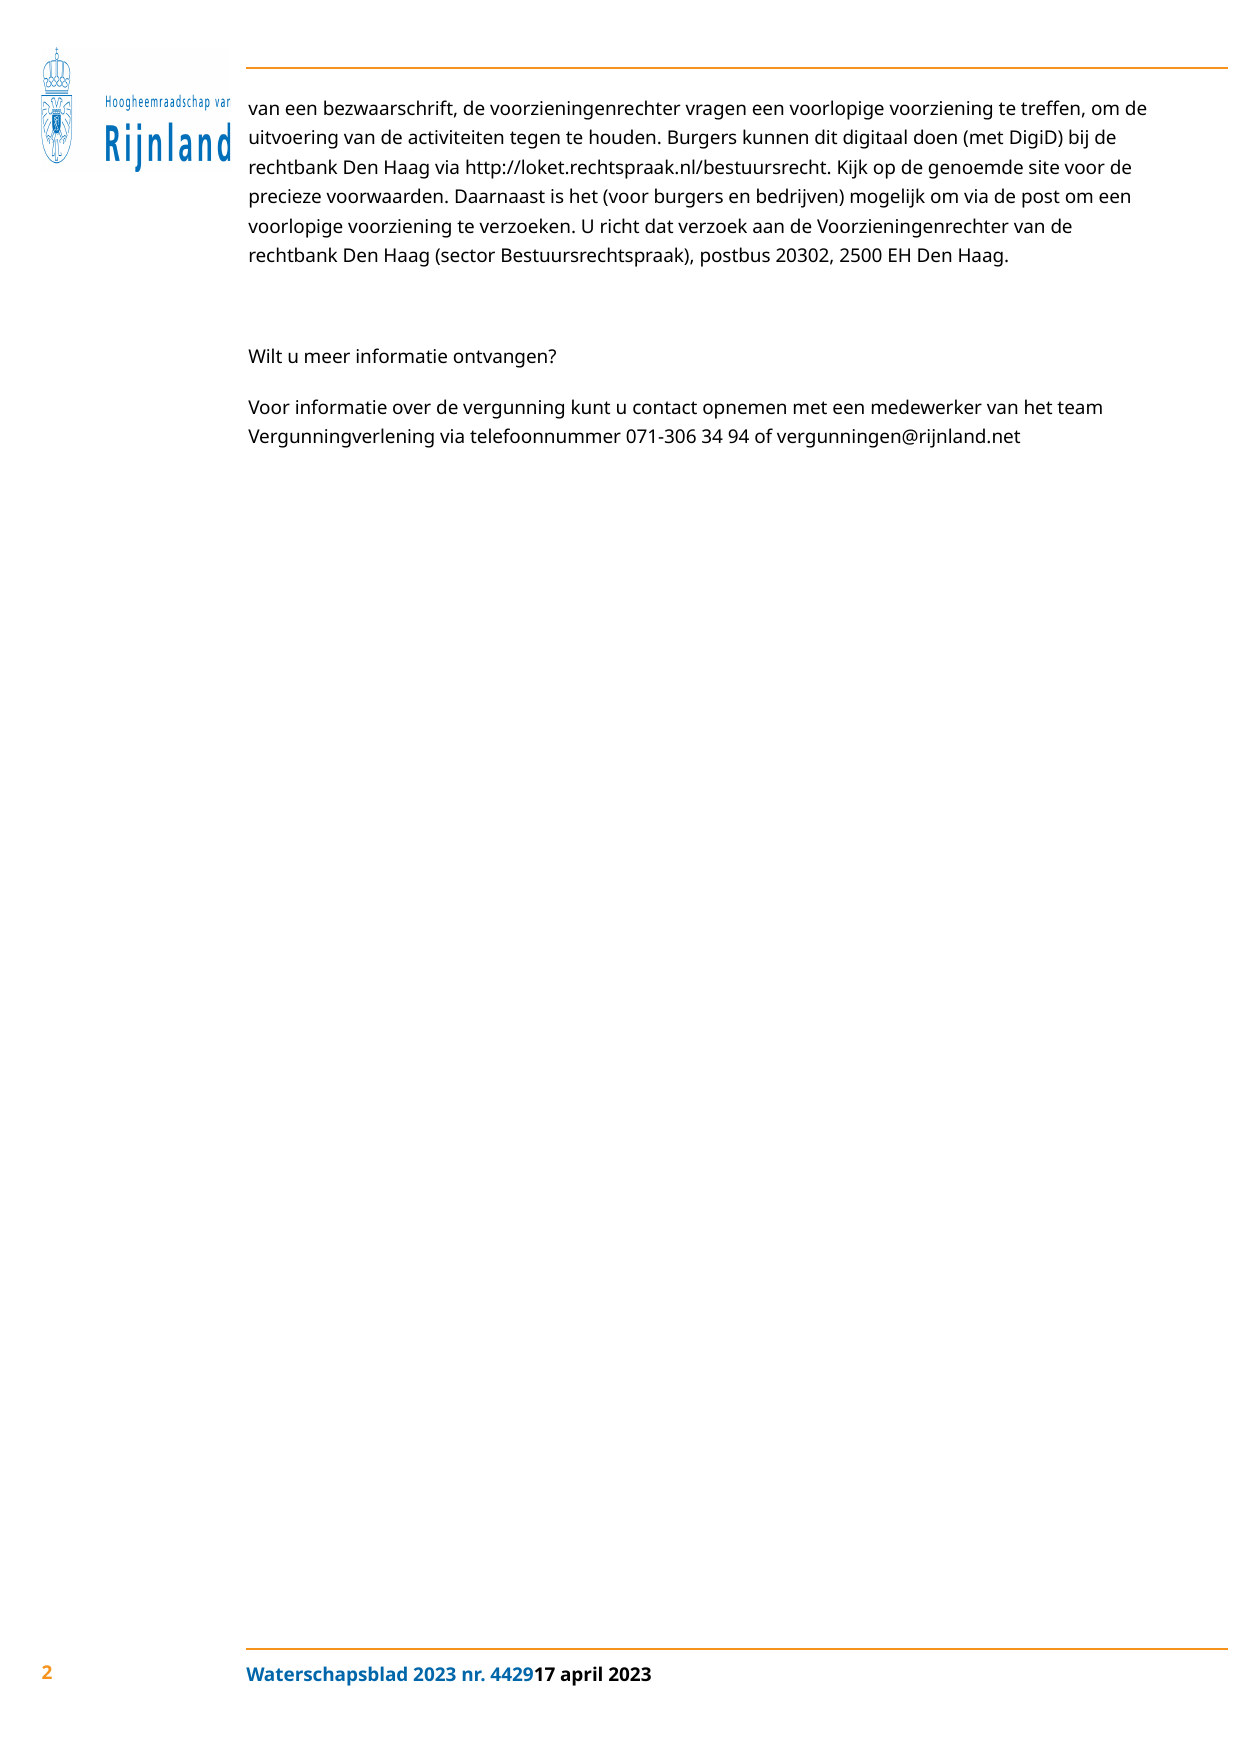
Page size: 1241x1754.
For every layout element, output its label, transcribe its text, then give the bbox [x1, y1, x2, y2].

picture [41, 47, 231, 172]
text Wilt u meer informatie ontvangen? [248, 343, 1152, 369]
text van een bezwaarschrift, de voorzieningenrechter vragen een voorlopige voorziening te treffen, om de uitvoering van de activiteiten tegen te houden. Burgers kunnen dit digitaal doen (met DigiD) bij de rechtbank Den Haag via http://loket.rechtspraak.nl/bestuursrecht. Kijk op de genoemde site voor de precieze voorwaarden. Daarnaast is het (voor burgers en bedrijven) mogelijk om via de post om een voorlopige voorziening te verzoeken. U richt dat verzoek aan de Voorzieningenrechter van de rechtbank Den Haag (sector Bestuursrechtspraak), postbus 20302, 2500 EH Den Haag. [248, 95, 1152, 268]
text Voor informatie over de vergunning kunt u contact opnemen met een medewerker van het team Vergunningverlening via telefoonnummer 071-306 34 94 of vergunningen@rijnland.net [248, 394, 1152, 449]
